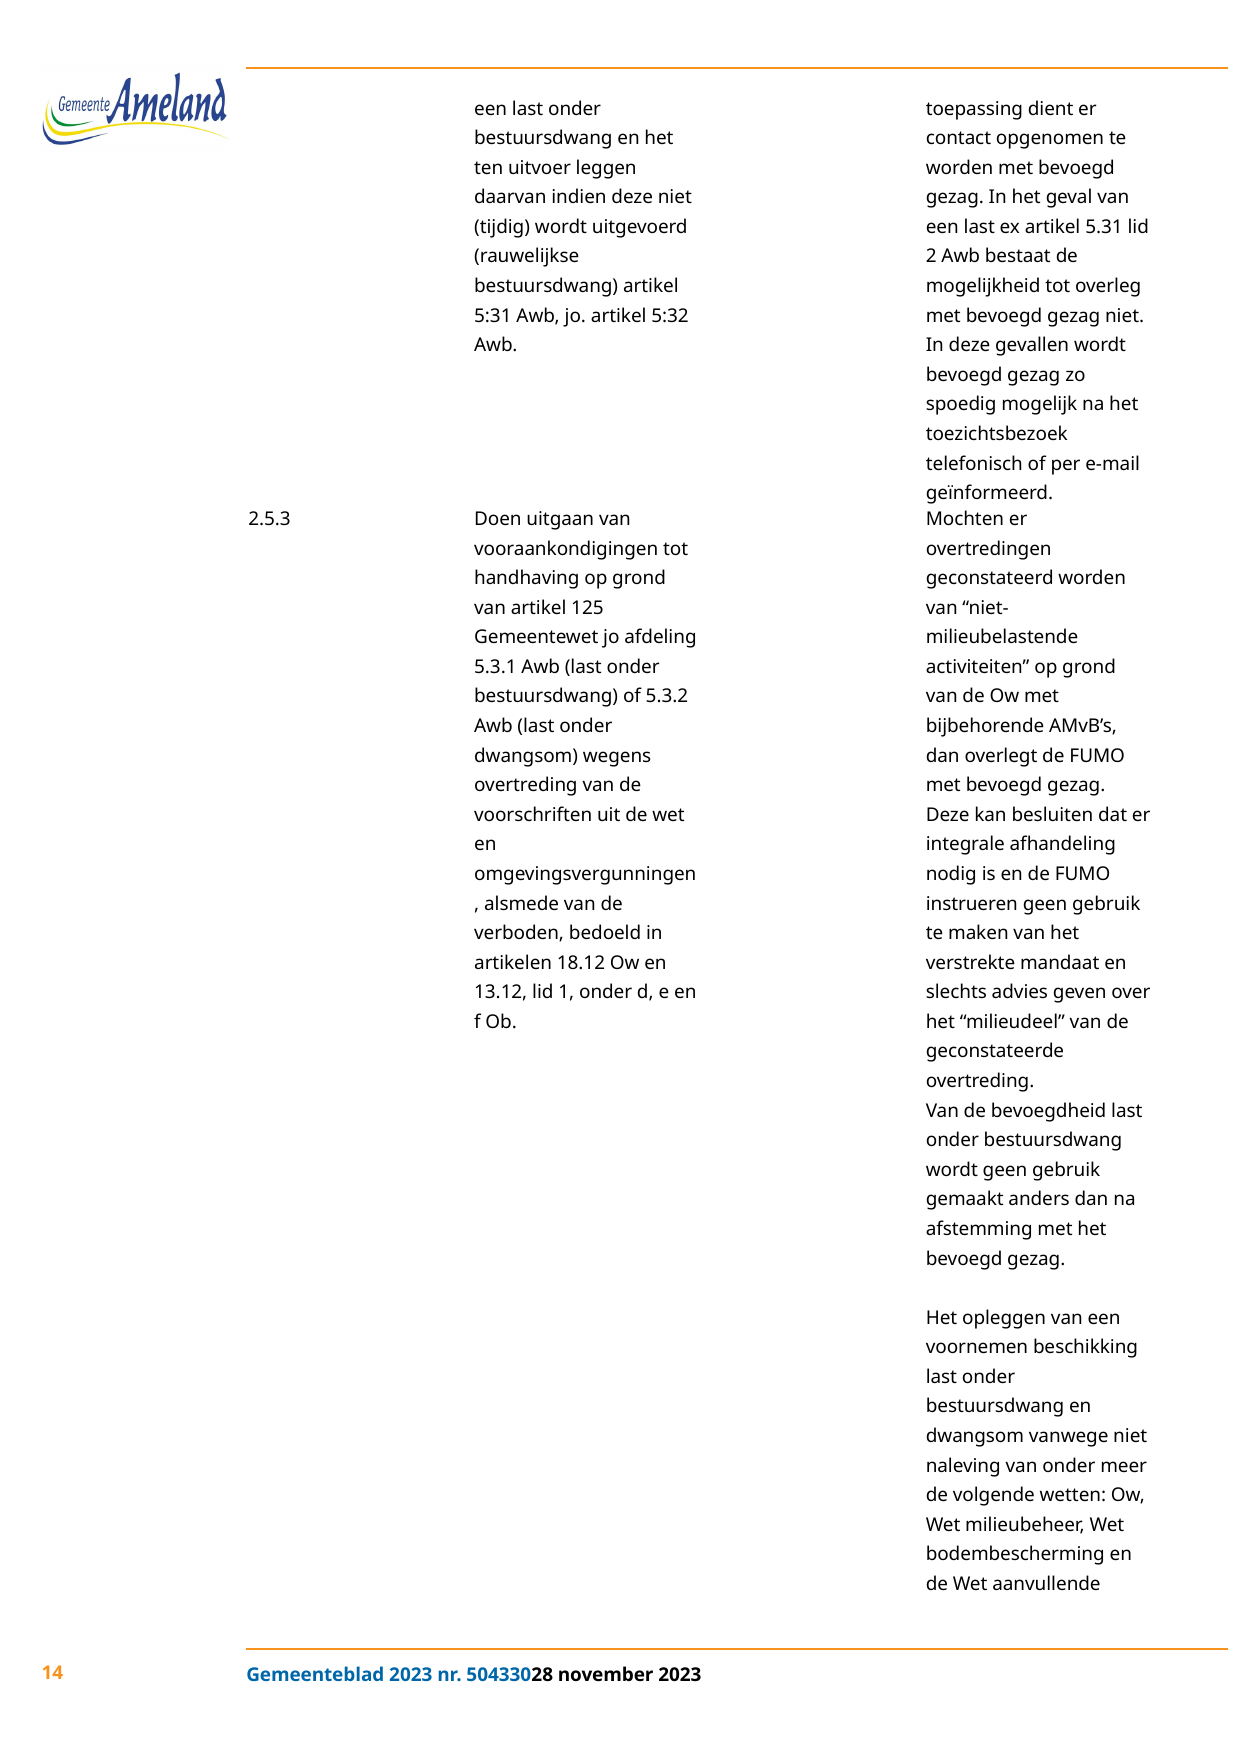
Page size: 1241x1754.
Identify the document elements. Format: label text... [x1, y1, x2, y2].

table_cell toepassing dient er contact opgenomen te worden met bevoegd gezag. In het geval van een last ex artikel 5.31 lid 2 Awb bestaat de mogelijkheid tot overleg met bevoegd gezag niet. In deze gevallen wordt bevoegd gezag zo spoedig mogelijk na het toezichtsbezoek telefonisch of per e-mail geïnformeerd. [926, 95, 1152, 505]
table_cell 2.5.3 [248, 505, 474, 1596]
table_cell een last onder bestuursdwang en het ten uitvoer leggen daarvan indien deze niet (tijdig) wordt uitgevoerd (rauwelijkse bestuursdwang) artikel 5:31 Awb, jo. artikel 5:32 Awb. [474, 95, 700, 505]
table_cell [700, 95, 926, 505]
table_cell Mochten er overtredingen geconstateerd worden van “niet-milieubelastende activiteiten” op grond van de Ow met bijbehorende AMvB’s, dan overlegt de FUMO met bevoegd gezag. Deze kan besluiten dat er integrale afhandeling nodig is en de FUMO instrueren geen gebruik te maken van het verstrekte mandaat en slechts advies geven over het “milieudeel” van de geconstateerde overtreding. Van de bevoegdheid last onder bestuursdwang wordt geen gebruik gemaakt anders dan na afstemming met het bevoegd gezag. Het opleggen van een voornemen beschikking last onder bestuursdwang en dwangsom vanwege niet naleving van onder meer de volgende wetten: Ow, Wet milieubeheer, Wet bodembescherming en de Wet aanvullende [926, 505, 1152, 1596]
table_cell Doen uitgaan van vooraankondigingen tot handhaving op grond van artikel 125 Gemeentewet jo afdeling 5.3.1 Awb (last onder bestuursdwang) of 5.3.2 Awb (last onder dwangsom) wegens overtreding van de voorschriften uit de wet en omgevingsvergunningen, alsmede van de verboden, bedoeld in artikelen 18.12 Ow en 13.12, lid 1, onder d, e en f Ob. [474, 505, 700, 1596]
table_cell [700, 505, 926, 1596]
table_cell [248, 95, 474, 505]
picture [41, 47, 231, 172]
